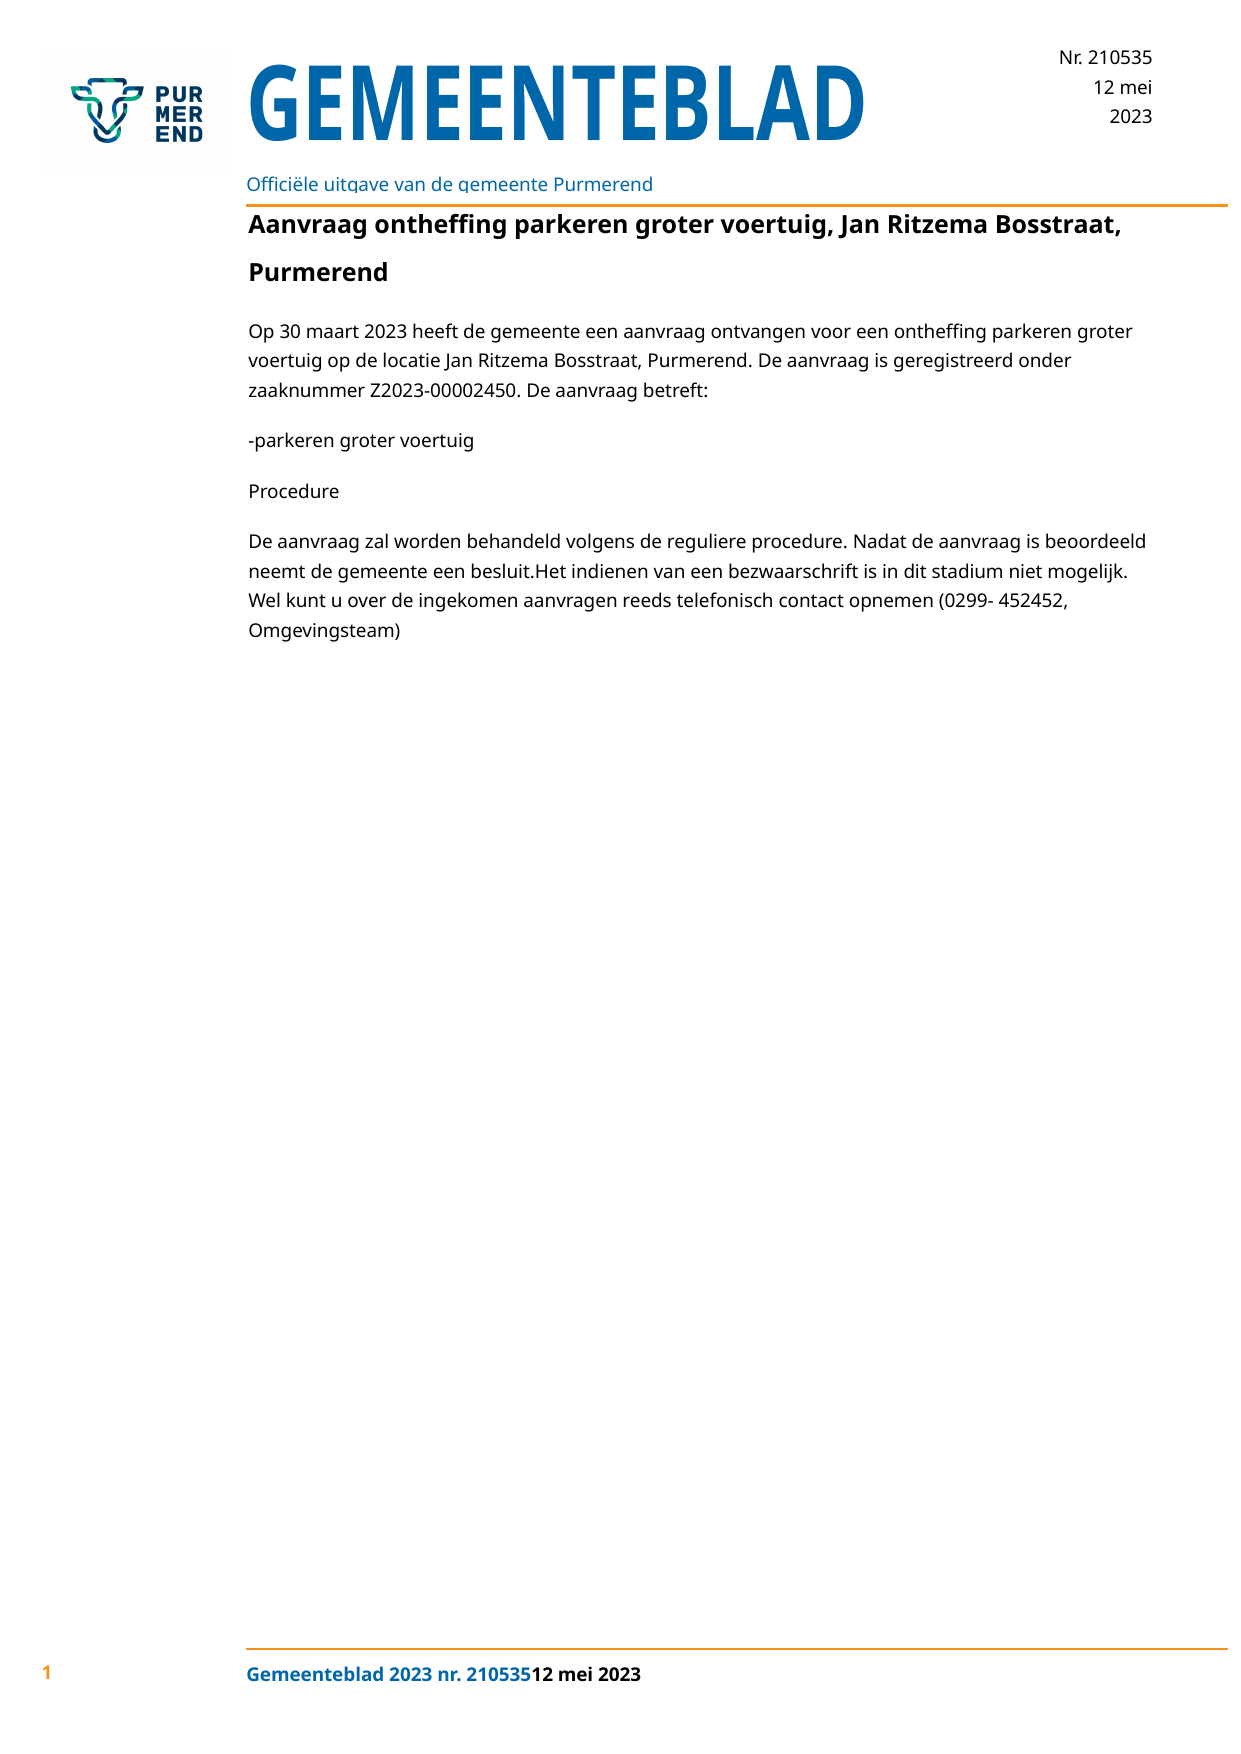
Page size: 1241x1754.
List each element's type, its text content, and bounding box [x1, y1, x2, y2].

text Aanvraag ontheffing parkeren groter voertuig, Jan Ritzema Bosstraat, Purmerend [248, 207, 1152, 288]
text De aanvraag zal worden behandeld volgens de reguliere procedure. Nadat de aanvraag is beoordeeld neemt de gemeente een besluit.Het indienen van een bezwaarschrift is in dit stadium niet mogelijk. Wel kunt u over de ingekomen aanvragen reeds telefonisch contact opnemen (0299- 452452, Omgevingsteam) [248, 528, 1152, 643]
text Procedure [248, 478, 1152, 504]
picture [41, 47, 231, 172]
text Op 30 maart 2023 heeft de gemeente een aanvraag ontvangen voor een ontheffing parkeren groter voertuig op de locatie Jan Ritzema Bosstraat, Purmerend. De aanvraag is geregistreerd onder zaaknummer Z2023-00002450. De aanvraag betreft: [248, 318, 1152, 403]
text -parkeren groter voertuig [248, 427, 1152, 453]
